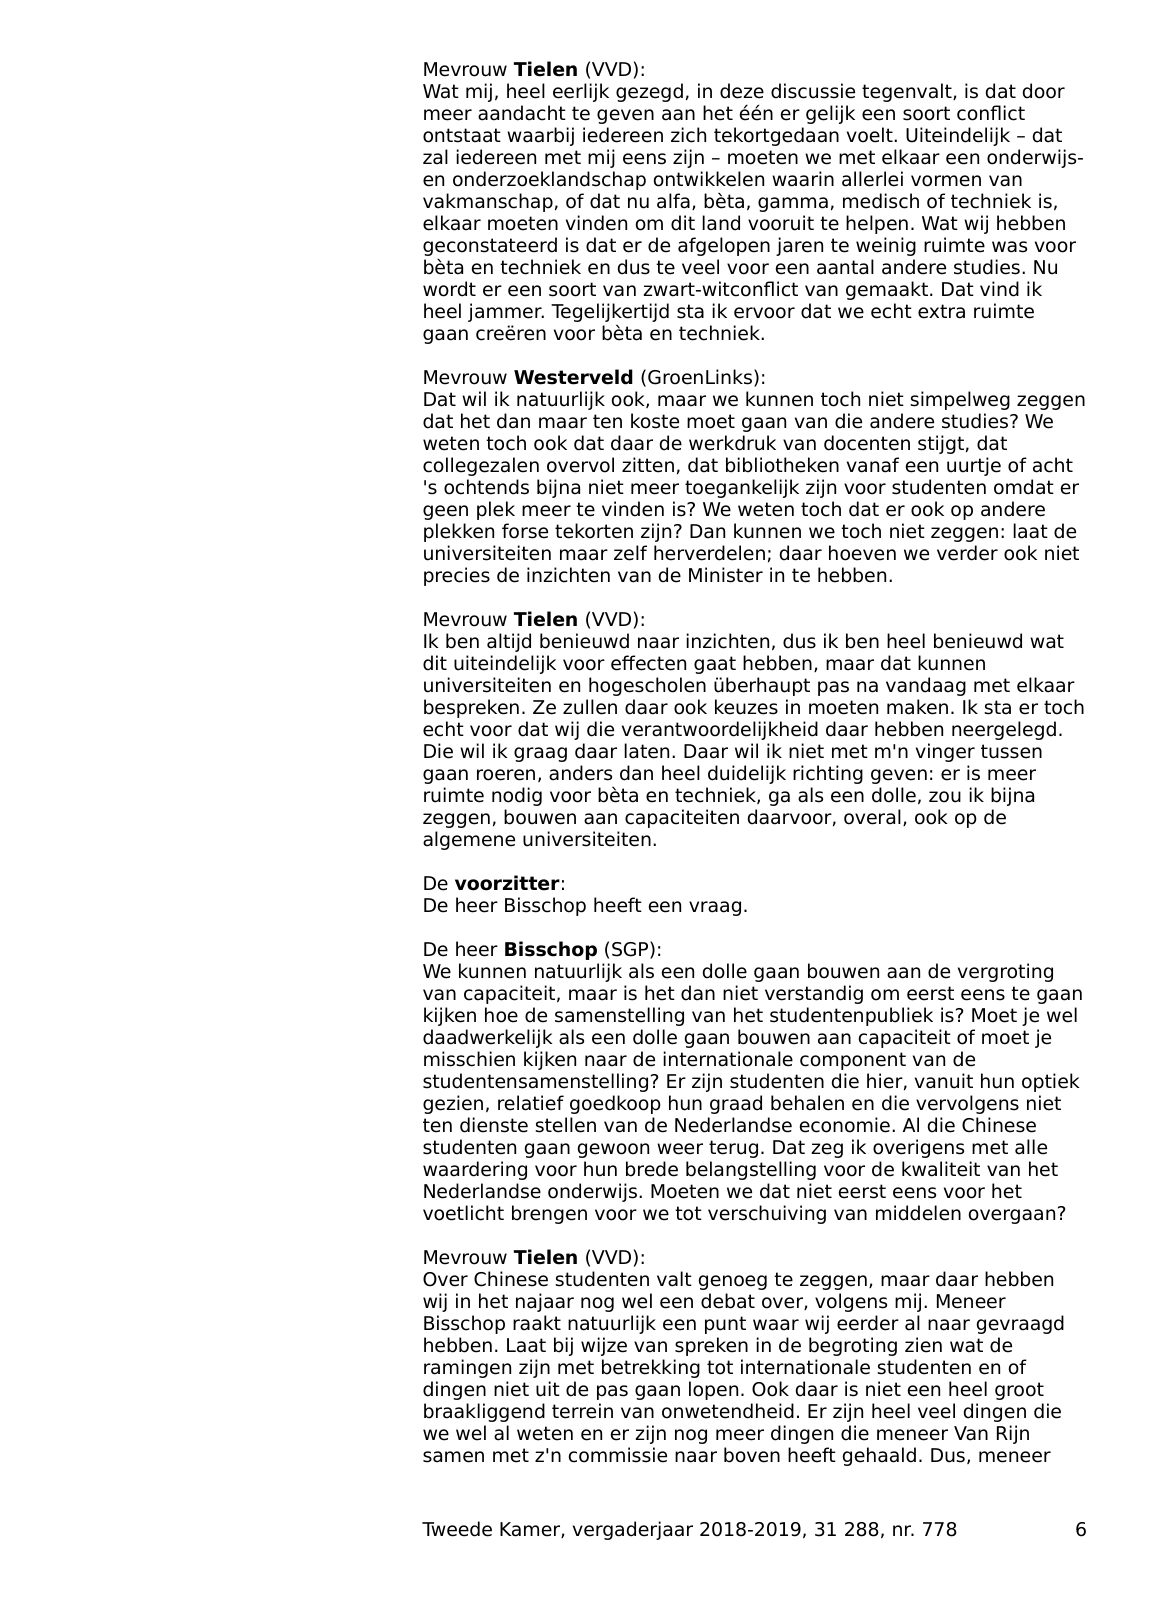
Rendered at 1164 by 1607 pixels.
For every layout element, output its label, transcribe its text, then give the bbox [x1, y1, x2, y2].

text De heer Bisschop (SGP): [422, 939, 1087, 961]
text Mevrouw Westerveld (GroenLinks): [422, 367, 1087, 389]
text Mevrouw Tielen (VVD): [422, 609, 1087, 631]
text De voorzitter: [422, 873, 1087, 895]
text Mevrouw Tielen (VVD): [422, 1247, 1087, 1269]
text Mevrouw Tielen (VVD): [422, 59, 1087, 81]
text We kunnen natuurlijk als een dolle gaan bouwen aan de vergroting van capaciteit, maar is het dan niet verstandig om eerst eens te gaan kijken hoe de samenstelling van het studentenpubliek is? Moet je wel daadwerkelijk als een dolle gaan bouwen aan capaciteit of moet je misschien kijken naar de internationale component van de studentensamenstelling? Er zijn studenten die hier, vanuit hun optiek gezien, relatief goedkoop hun graad behalen en die vervolgens niet ten dienste stellen van de Nederlandse economie. Al die Chinese studenten gaan gewoon weer terug. Dat zeg ik overigens met alle waardering voor hun brede belangstelling voor de kwaliteit van het Nederlandse onderwijs. Moeten we dat niet eerst eens voor het voetlicht brengen voor we tot verschuiving van middelen overgaan? [422, 961, 1087, 1225]
text Wat mij, heel eerlijk gezegd, in deze discussie tegenvalt, is dat door meer aandacht te geven aan het één er gelijk een soort conflict ontstaat waarbij iedereen zich tekortgedaan voelt. Uiteindelijk – dat zal iedereen met mij eens zijn – moeten we met elkaar een onderwijs- en onderzoeklandschap ontwikkelen waarin allerlei vormen van vakmanschap, of dat nu alfa, bèta, gamma, medisch of techniek is, elkaar moeten vinden om dit land vooruit te helpen. Wat wij hebben geconstateerd is dat er de afgelopen jaren te weinig ruimte was voor bèta en techniek en dus te veel voor een aantal andere studies. Nu wordt er een soort van zwart-witconflict van gemaakt. Dat vind ik heel jammer. Tegelijkertijd sta ik ervoor dat we echt extra ruimte gaan creëren voor bèta en techniek. [422, 81, 1087, 345]
text Dat wil ik natuurlijk ook, maar we kunnen toch niet simpelweg zeggen dat het dan maar ten koste moet gaan van die andere studies? We weten toch ook dat daar de werkdruk van docenten stijgt, dat collegezalen overvol zitten, dat bibliotheken vanaf een uurtje of acht 's ochtends bijna niet meer toegankelijk zijn voor studenten omdat er geen plek meer te vinden is? We weten toch dat er ook op andere plekken forse tekorten zijn? Dan kunnen we toch niet zeggen: laat de universiteiten maar zelf herverdelen; daar hoeven we verder ook niet precies de inzichten van de Minister in te hebben. [422, 389, 1087, 587]
text De heer Bisschop heeft een vraag. [422, 895, 1087, 917]
text Over Chinese studenten valt genoeg te zeggen, maar daar hebben wij in het najaar nog wel een debat over, volgens mij. Meneer Bisschop raakt natuurlijk een punt waar wij eerder al naar gevraagd hebben. Laat bij wijze van spreken in de begroting zien wat de ramingen zijn met betrekking tot internationale studenten en of dingen niet uit de pas gaan lopen. Ook daar is niet een heel groot braakliggend terrein van onwetendheid. Er zijn heel veel dingen die we wel al weten en er zijn nog meer dingen die meneer Van Rijn samen met z'n commissie naar boven heeft gehaald. Dus, meneer [422, 1269, 1087, 1467]
text Ik ben altijd benieuwd naar inzichten, dus ik ben heel benieuwd wat dit uiteindelijk voor effecten gaat hebben, maar dat kunnen universiteiten en hogescholen überhaupt pas na vandaag met elkaar bespreken. Ze zullen daar ook keuzes in moeten maken. Ik sta er toch echt voor dat wij die verantwoordelijkheid daar hebben neergelegd. Die wil ik graag daar laten. Daar wil ik niet met m'n vinger tussen gaan roeren, anders dan heel duidelijk richting geven: er is meer ruimte nodig voor bèta en techniek, ga als een dolle, zou ik bijna zeggen, bouwen aan capaciteiten daarvoor, overal, ook op de algemene universiteiten. [422, 631, 1087, 851]
